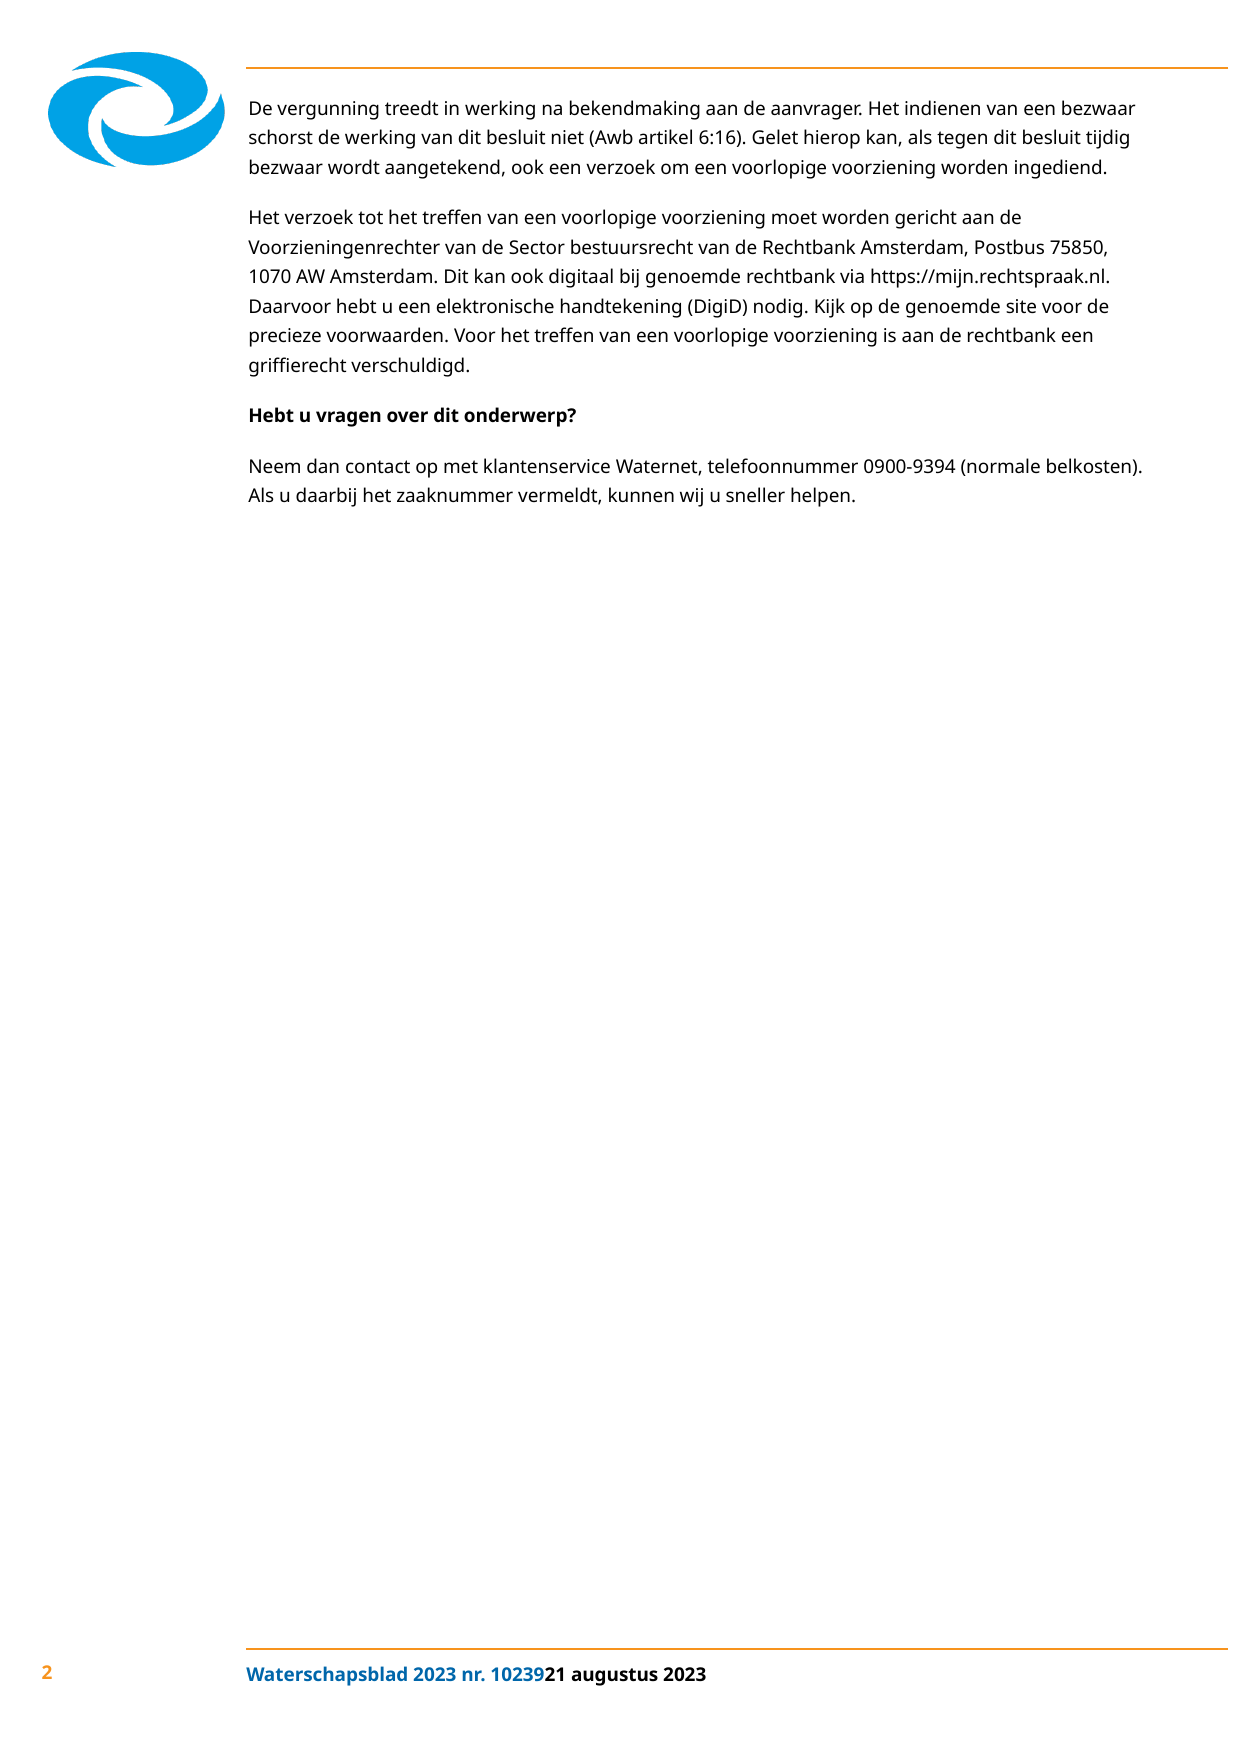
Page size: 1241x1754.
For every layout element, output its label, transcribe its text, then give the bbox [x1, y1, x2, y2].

text De vergunning treedt in werking na bekendmaking aan de aanvrager. Het indienen van een bezwaar schorst de werking van dit besluit niet (Awb artikel 6:16). Gelet hierop kan, als tegen dit besluit tijdig bezwaar wordt aangetekend, ook een verzoek om een voorlopige voorziening worden ingediend. [248, 95, 1152, 180]
text Hebt u vragen over dit onderwerp? [248, 403, 1152, 428]
text Het verzoek tot het treffen van een voorlopige voorziening moet worden gericht aan de Voorzieningenrechter van de Sector bestuursrecht van de Rechtbank Amsterdam, Postbus 75850, 1070 AW Amsterdam. Dit kan ook digitaal bij genoemde rechtbank via https://mijn.rechtspraak.nl. Daarvoor hebt u een elektronische handtekening (DigiD) nodig. Kijk op de genoemde site voor de precieze voorwaarden. Voor het treffen van een voorlopige voorziening is aan de rechtbank een griffierecht verschuldigd. [248, 204, 1152, 378]
picture [41, 47, 231, 172]
text Neem dan contact op met klantenservice Waternet, telefoonnummer 0900-9394 (normale belkosten). Als u daarbij het zaaknummer vermeldt, kunnen wij u sneller helpen. [248, 453, 1152, 508]
